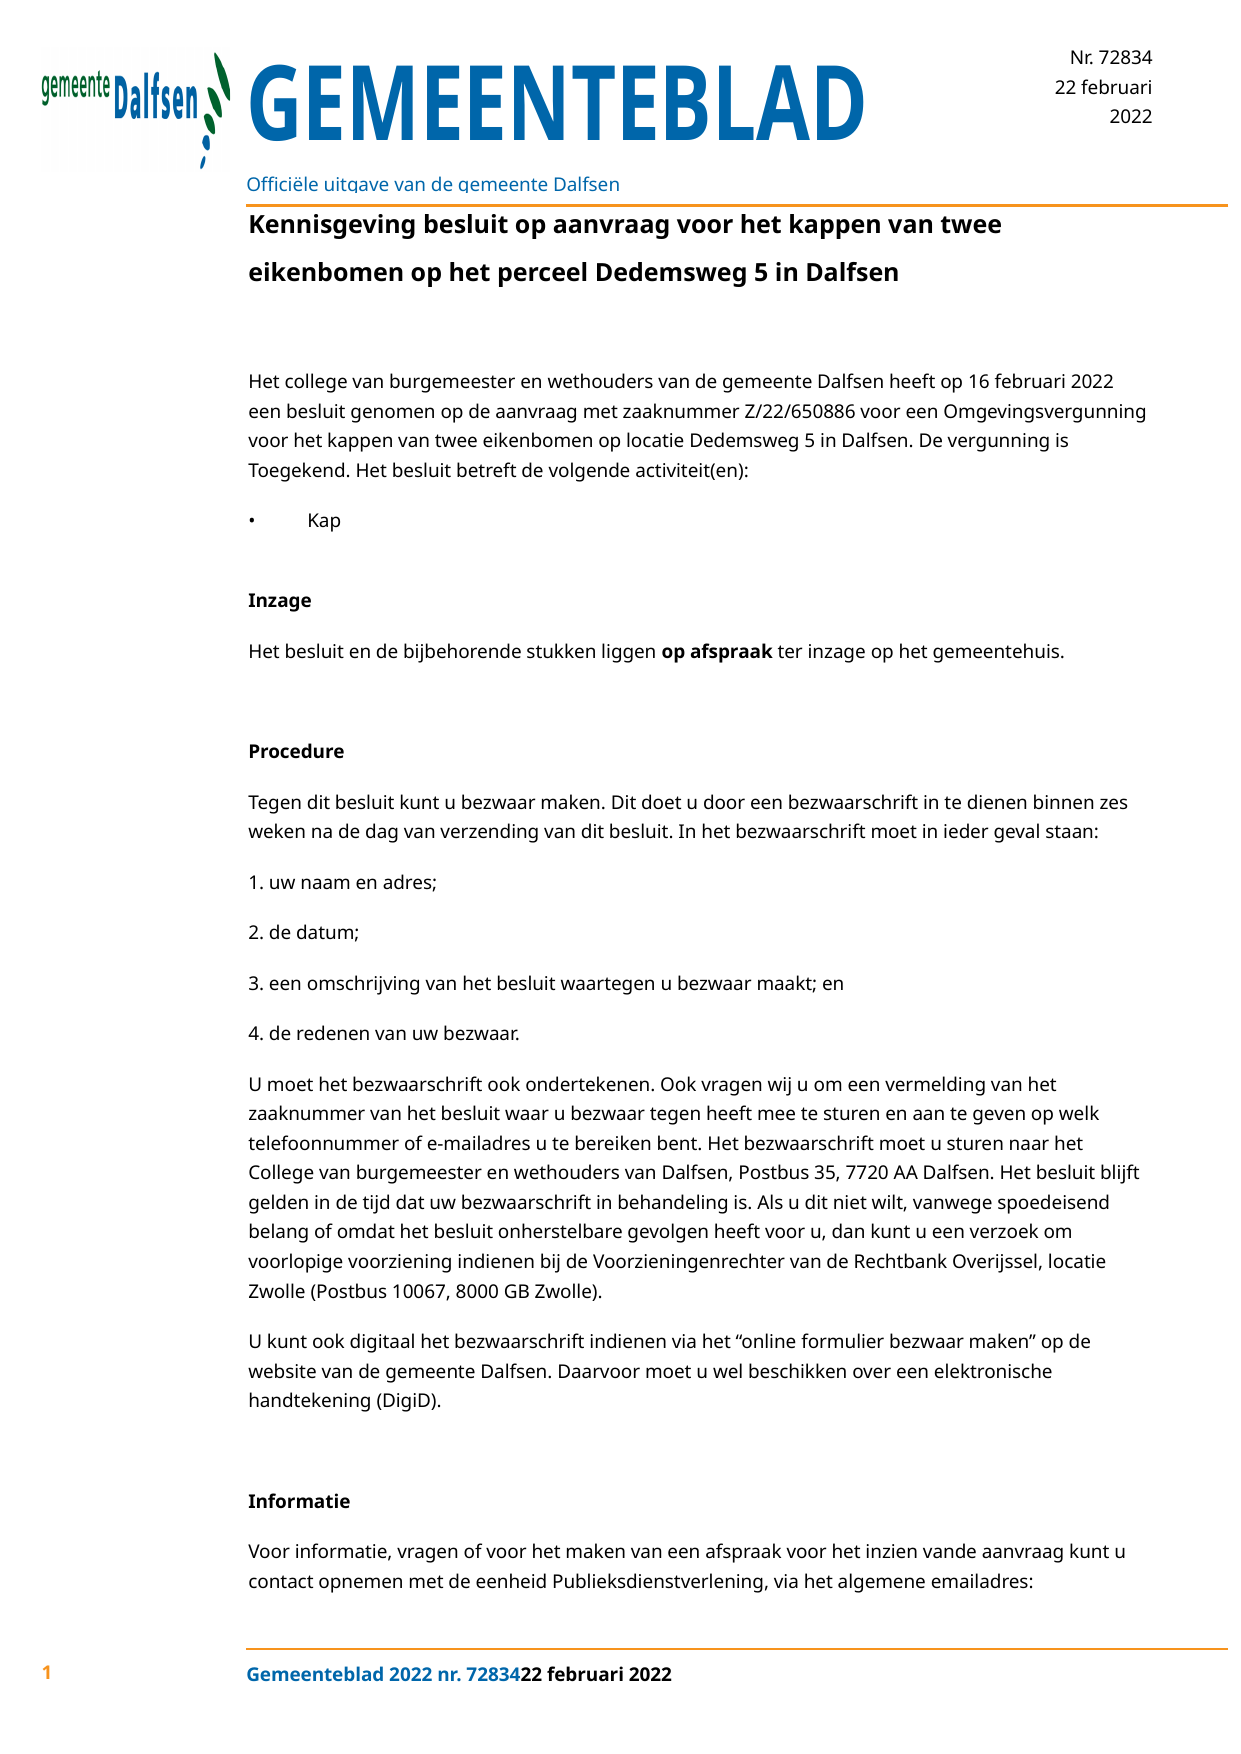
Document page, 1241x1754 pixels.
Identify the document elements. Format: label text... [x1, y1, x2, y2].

text 1. uw naam en adres; [248, 869, 1152, 895]
text 2. de datum; [248, 919, 1152, 945]
text Voor informatie, vragen of voor het maken van een afspraak voor het inzien vande aanvraag kunt u contact opnemen met de eenheid Publieksdienstverlening, via het algemene emailadres: [248, 1539, 1152, 1594]
text Inzage [248, 587, 1152, 613]
picture [41, 47, 231, 172]
text Informatie [248, 1488, 1152, 1514]
text Het college van burgemeester en wethouders van de gemeente Dalfsen heeft op 16 februari 2022 een besluit genomen op de aanvraag met zaaknummer Z/22/650886 voor een Omgevingsvergunning voor het kappen van twee eikenbomen op locatie Dedemsweg 5 in Dalfsen. De vergunning is Toegekend. Het besluit betreft de volgende activiteit(en): [248, 368, 1152, 483]
text U kunt ook digitaal het bezwaarschrift indienen via het “online formulier bezwaar maken” op de website van de gemeente Dalfsen. Daarvoor moet u wel beschikken over een elektronische handtekening (DigiD). [248, 1328, 1152, 1413]
text Kennisgeving besluit op aanvraag voor het kappen van twee eikenbomen op het perceel Dedemsweg 5 in Dalfsen [248, 207, 1152, 288]
text Tegen dit besluit kunt u bezwaar maken. Dit doet u door een bezwaarschrift in te dienen binnen zes weken na de dag van verzending van dit besluit. In het bezwaarschrift moet in ieder geval staan: [248, 789, 1152, 844]
text Het besluit en de bijbehorende stukken liggen op afspraak ter inzage op het gemeentehuis. [248, 638, 1152, 664]
list Kap [248, 507, 1152, 533]
text 4. de redenen van uw bezwaar. [248, 1020, 1152, 1046]
text U moet het bezwaarschrift ook ondertekenen. Ook vragen wij u om een vermelding van het zaaknummer van het besluit waar u bezwaar tegen heeft mee te sturen en aan te geven op welk telefoonnummer of e-mailadres u te bereiken bent. Het bezwaarschrift moet u sturen naar het College van burgemeester en wethouders van Dalfsen, Postbus 35, 7720 AA Dalfsen. Het besluit blijft gelden in de tijd dat uw bezwaarschrift in behandeling is. Als u dit niet wilt, vanwege spoedeisend belang of omdat het besluit onherstelbare gevolgen heeft voor u, dan kunt u een verzoek om voorlopige voorziening indienen bij de Voorzieningenrechter van de Rechtbank Overijssel, locatie Zwolle (Postbus 10067, 8000 GB Zwolle). [248, 1071, 1152, 1304]
text 3. een omschrijving van het besluit waartegen u bezwaar maakt; en [248, 970, 1152, 996]
text Procedure [248, 739, 1152, 764]
